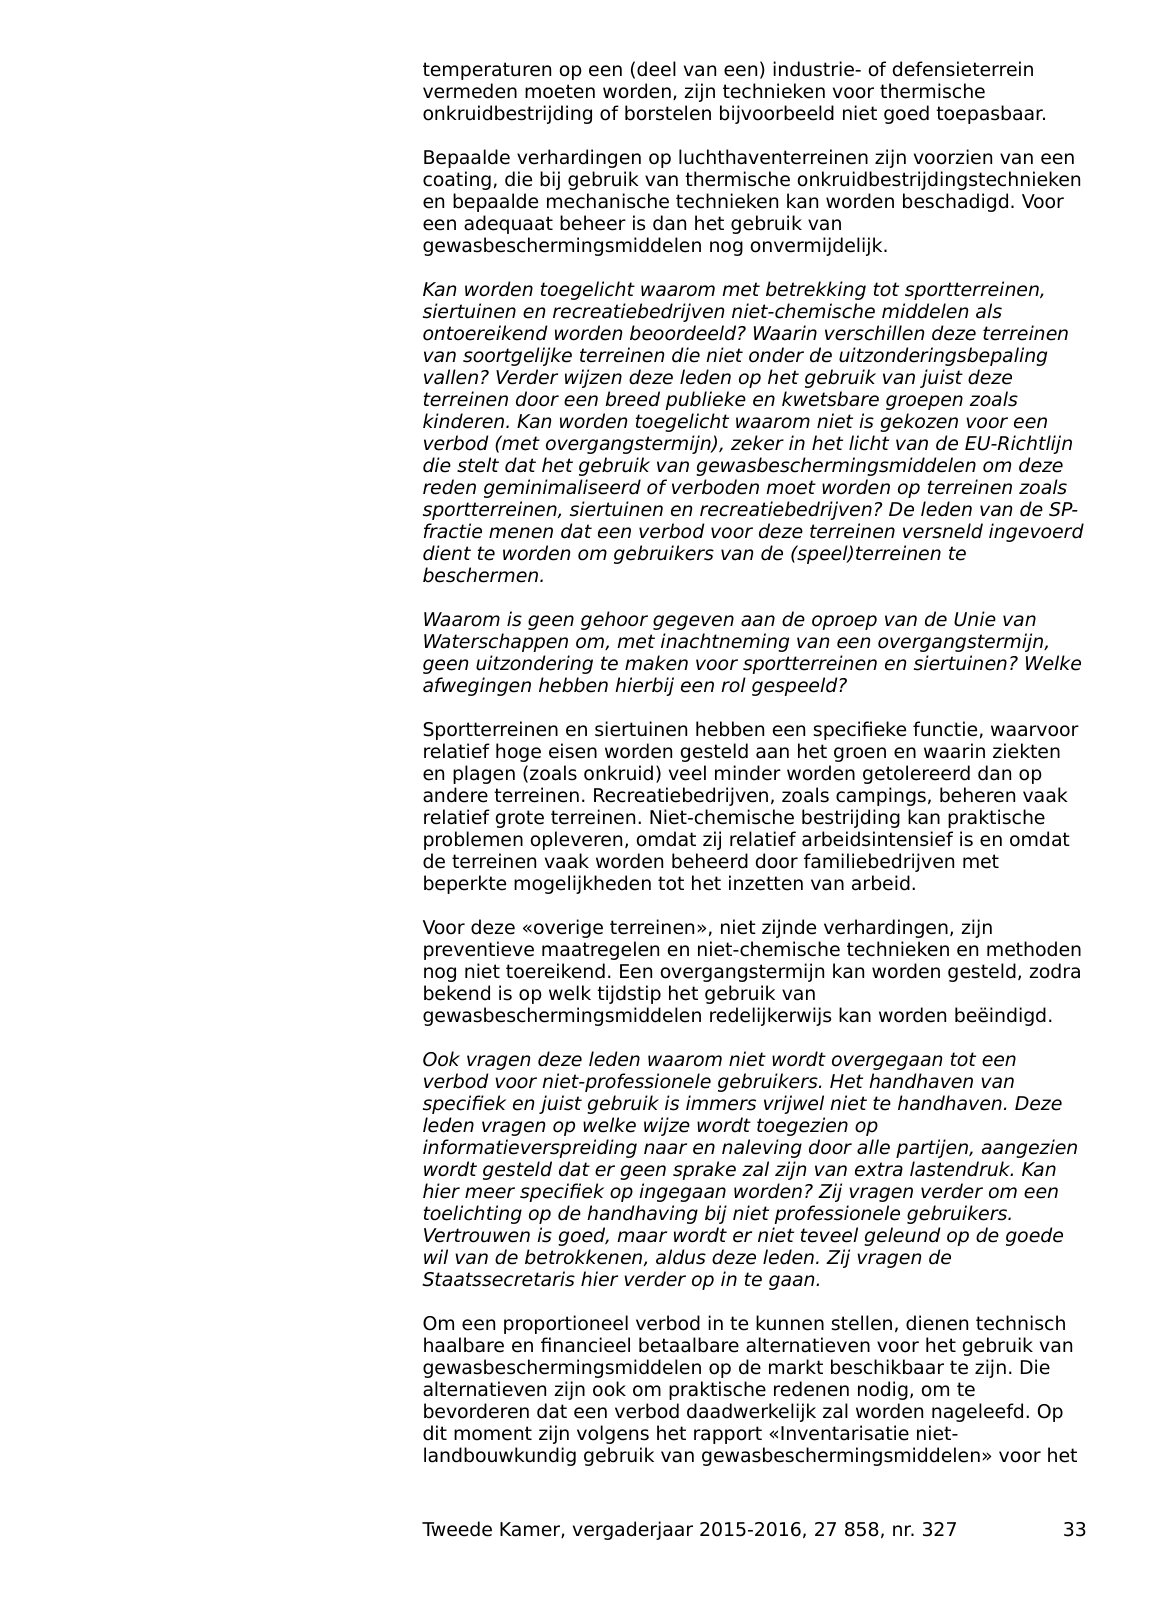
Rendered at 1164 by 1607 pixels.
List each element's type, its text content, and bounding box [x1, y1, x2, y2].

text Waarom is geen gehoor gegeven aan de oproep van de Unie van Waterschappen om, met inachtneming van een overgangstermijn, geen uitzondering te maken voor sportterreinen en siertuinen? Welke afwegingen hebben hierbij een rol gespeeld? [422, 609, 1087, 697]
text Kan worden toegelicht waarom met betrekking tot sportterreinen, siertuinen en recreatiebedrijven niet-chemische middelen als ontoereikend worden beoordeeld? Waarin verschillen deze terreinen van soortgelijke terreinen die niet onder de uitzonderingsbepaling vallen? Verder wijzen deze leden op het gebruik van juist deze terreinen door een breed publieke en kwetsbare groepen zoals kinderen. Kan worden toegelicht waarom niet is gekozen voor een verbod (met overgangstermijn), zeker in het licht van de EU-Richtlijn die stelt dat het gebruik van gewasbeschermingsmiddelen om deze reden geminimaliseerd of verboden moet worden op terreinen zoals sportterreinen, siertuinen en recreatiebedrijven? De leden van de SP-fractie menen dat een verbod voor deze terreinen versneld ingevoerd dient te worden om gebruikers van de (speel)terreinen te beschermen. [422, 279, 1087, 587]
text Ook vragen deze leden waarom niet wordt overgegaan tot een verbod voor niet-professionele gebruikers. Het handhaven van specifiek en juist gebruik is immers vrijwel niet te handhaven. Deze leden vragen op welke wijze wordt toegezien op informatieverspreiding naar en naleving door alle partijen, aangezien wordt gesteld dat er geen sprake zal zijn van extra lastendruk. Kan hier meer specifiek op ingegaan worden? Zij vragen verder om een toelichting op de handhaving bij niet professionele gebruikers. Vertrouwen is goed, maar wordt er niet teveel geleund op de goede wil van de betrokkenen, aldus deze leden. Zij vragen de Staatssecretaris hier verder op in te gaan. [422, 1049, 1087, 1291]
text Sportterreinen en siertuinen hebben een specifieke functie, waarvoor relatief hoge eisen worden gesteld aan het groen en waarin ziekten en plagen (zoals onkruid) veel minder worden getolereerd dan op andere terreinen. Recreatiebedrijven, zoals campings, beheren vaak relatief grote terreinen. Niet-chemische bestrijding kan praktische problemen opleveren, omdat zij relatief arbeidsintensief is en omdat de terreinen vaak worden beheerd door familiebedrijven met beperkte mogelijkheden tot het inzetten van arbeid. [422, 719, 1087, 895]
text Om een proportioneel verbod in te kunnen stellen, dienen technisch haalbare en financieel betaalbare alternatieven voor het gebruik van gewasbeschermingsmiddelen op de markt beschikbaar te zijn. Die alternatieven zijn ook om praktische redenen nodig, om te bevorderen dat een verbod daadwerkelijk zal worden nageleefd. Op dit moment zijn volgens het rapport «Inventarisatie niet-landbouwkundig gebruik van gewasbeschermingsmiddelen» voor het [422, 1313, 1087, 1467]
text Voor deze «overige terreinen», niet zijnde verhardingen, zijn preventieve maatregelen en niet-chemische technieken en methoden nog niet toereikend. Een overgangstermijn kan worden gesteld, zodra bekend is op welk tijdstip het gebruik van gewasbeschermingsmiddelen redelijkerwijs kan worden beëindigd. [422, 917, 1087, 1027]
text temperaturen op een (deel van een) industrie- of defensieterrein vermeden moeten worden, zijn technieken voor thermische onkruidbestrijding of borstelen bijvoorbeeld niet goed toepasbaar. [422, 59, 1087, 125]
text Bepaalde verhardingen op luchthaventerreinen zijn voorzien van een coating, die bij gebruik van thermische onkruidbestrijdingstechnieken en bepaalde mechanische technieken kan worden beschadigd. Voor een adequaat beheer is dan het gebruik van gewasbeschermingsmiddelen nog onvermijdelijk. [422, 147, 1087, 257]
